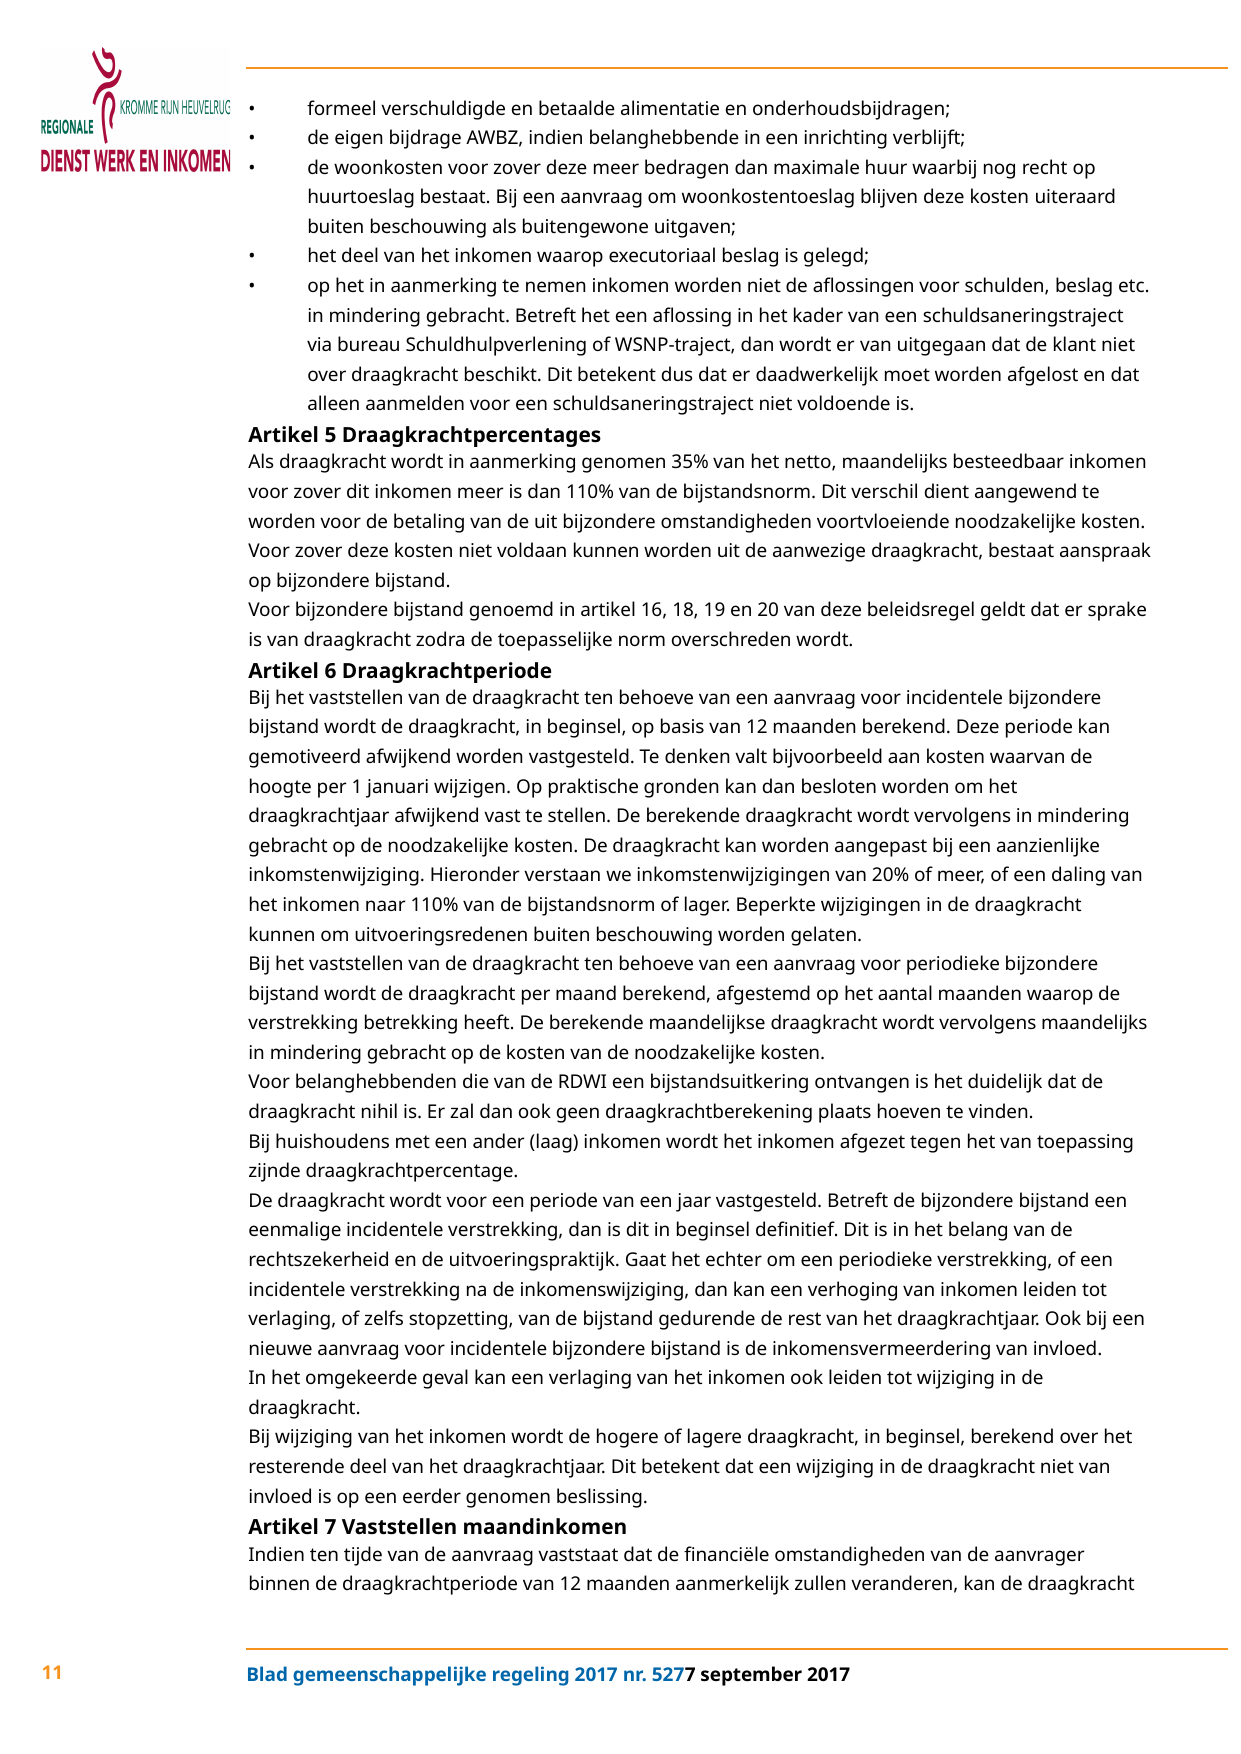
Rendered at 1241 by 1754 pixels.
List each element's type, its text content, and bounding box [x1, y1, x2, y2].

text Bij het vaststellen van de draagkracht ten behoeve van een aanvraag voor incidentele bijzondere [248, 684, 1152, 710]
list formeel verschuldigde en betaalde alimentatie en onderhoudsbijdragen; [248, 95, 1152, 121]
text bijstand wordt de draagkracht, in beginsel, op basis van 12 maanden berekend. Deze periode kan gemotiveerd afwijkend worden vastgesteld. Te denken valt bijvoorbeeld aan kosten waarvan de hoogte per 1 januari wijzigen. Op praktische gronden kan dan besloten worden om het draagkrachtjaar afwijkend vast te stellen. De berekende draagkracht wordt vervolgens in mindering gebracht op de noodzakelijke kosten. De draagkracht kan worden aangepast bij een aanzienlijke inkomstenwijziging. Hieronder verstaan we inkomstenwijzigingen van 20% of meer, of een daling van het inkomen naar 110% van de bijstandsnorm of lager. Beperkte wijzigingen in de draagkracht kunnen om uitvoeringsredenen buiten beschouwing worden gelaten. [248, 714, 1152, 947]
text Bij huishoudens met een ander (laag) inkomen wordt het inkomen afgezet tegen het van toepassing zijnde draagkrachtpercentage. [248, 1128, 1152, 1183]
text Artikel 6 Draagkrachtperiode [248, 656, 1152, 684]
text Als draagkracht wordt in aanmerking genomen 35% van het netto, maandelijks besteedbaar inkomen voor zover dit inkomen meer is dan 110% van de bijstandsnorm. Dit verschil dient aangewend te worden voor de betaling van de uit bijzondere omstandigheden voortvloeiende noodzakelijke kosten. Voor zover deze kosten niet voldaan kunnen worden uit de aanwezige draagkracht, bestaat aanspraak op bijzondere bijstand. [248, 449, 1152, 593]
text Artikel 5 Draagkrachtpercentages [248, 420, 1152, 449]
text Voor belanghebbenden die van de RDWI een bijstandsuitkering ontvangen is het duidelijk dat de draagkracht nihil is. Er zal dan ook geen draagkrachtberekening plaats hoeven te vinden. [248, 1069, 1152, 1124]
text Voor bijzondere bijstand genoemd in artikel 16, 18, 19 en 20 van deze beleidsregel geldt dat er sprake is van draagkracht zodra de toepasselijke norm overschreden wordt. [248, 597, 1152, 652]
list op het in aanmerking te nemen inkomen worden niet de aflossingen voor schulden, beslag etc. in mindering gebracht. Betreft het een aflossing in het kader van een schuldsaneringstraject via bureau Schuldhulpverlening of WSNP-traject, dan wordt er van uitgegaan dat de klant niet over draagkracht beschikt. Dit betekent dus dat er daadwerkelijk moet worden afgelost en dat alleen aanmelden voor een schuldsaneringstraject niet voldoende is. [248, 272, 1152, 416]
list de woonkosten voor zover deze meer bedragen dan maximale huur waarbij nog recht op huurtoeslag bestaat. Bij een aanvraag om woonkostentoeslag blijven deze kosten uiteraard buiten beschouwing als buitengewone uitgaven; [248, 154, 1152, 239]
text Indien ten tijde van de aanvraag vaststaat dat de financiële omstandigheden van de aanvrager binnen de draagkrachtperiode van 12 maanden aanmerkelijk zullen veranderen, kan de draagkracht [248, 1541, 1152, 1596]
picture [41, 47, 231, 172]
text In het omgekeerde geval kan een verlaging van het inkomen ook leiden tot wijziging in de draagkracht. [248, 1364, 1152, 1420]
text Bij het vaststellen van de draagkracht ten behoeve van een aanvraag voor periodieke bijzondere bijstand wordt de draagkracht per maand berekend, afgestemd op het aantal maanden waarop de verstrekking betrekking heeft. De berekende maandelijkse draagkracht wordt vervolgens maandelijks in mindering gebracht op de kosten van de noodzakelijke kosten. [248, 950, 1152, 1065]
text De draagkracht wordt voor een periode van een jaar vastgesteld. Betreft de bijzondere bijstand een eenmalige incidentele verstrekking, dan is dit in beginsel definitief. Dit is in het belang van de rechtszekerheid en de uitvoeringspraktijk. Gaat het echter om een periodieke verstrekking, of een incidentele verstrekking na de inkomenswijziging, dan kan een verhoging van inkomen leiden tot verlaging, of zelfs stopzetting, van de bijstand gedurende de rest van het draagkrachtjaar. Ook bij een nieuwe aanvraag voor incidentele bijzondere bijstand is de inkomensvermeerdering van invloed. [248, 1187, 1152, 1361]
list de eigen bijdrage AWBZ, indien belanghebbende in een inrichting verblijft; [248, 124, 1152, 150]
text Artikel 7 Vaststellen maandinkomen [248, 1512, 1152, 1541]
list het deel van het inkomen waarop executoriaal beslag is gelegd; [248, 243, 1152, 268]
text Bij wijziging van het inkomen wordt de hogere of lagere draagkracht, in beginsel, berekend over het resterende deel van het draagkrachtjaar. Dit betekent dat een wijziging in de draagkracht niet van invloed is op een eerder genomen beslissing. [248, 1424, 1152, 1509]
